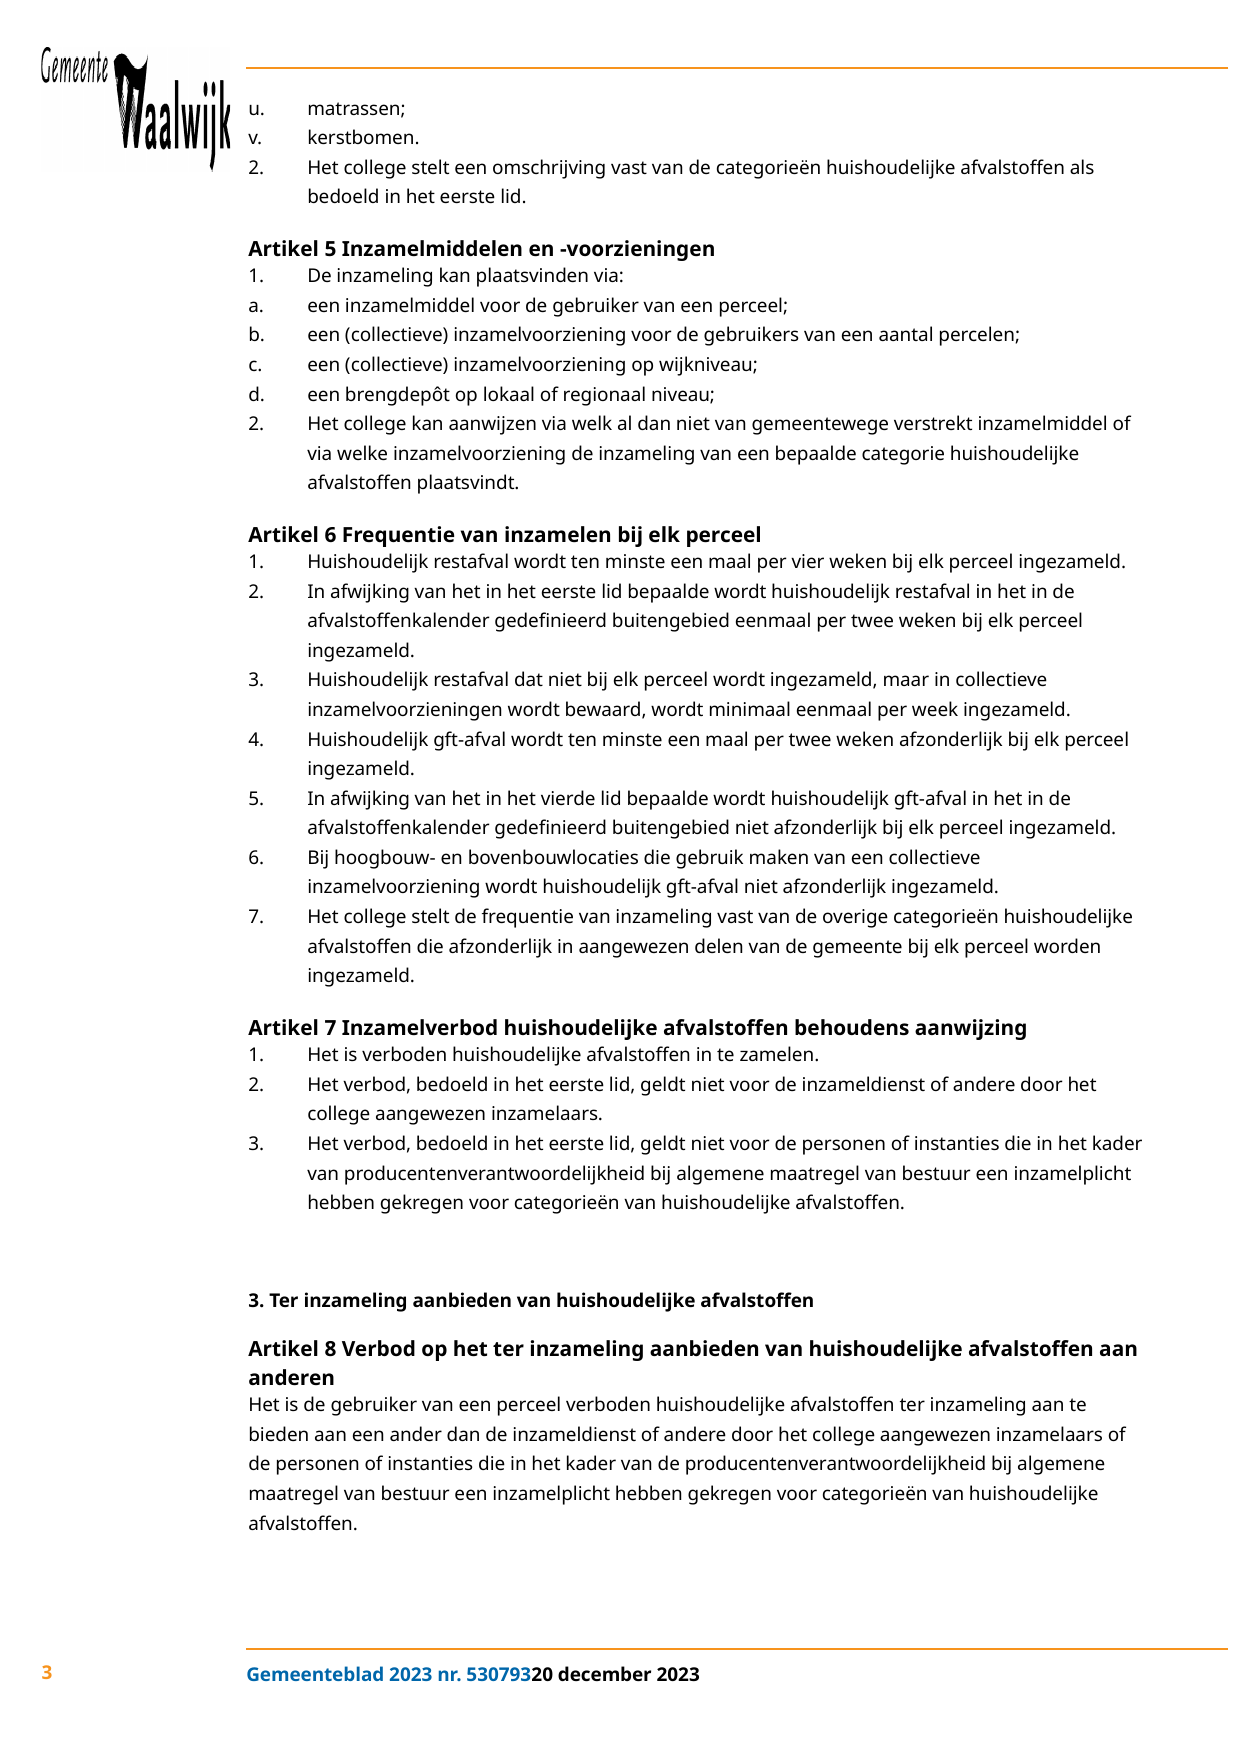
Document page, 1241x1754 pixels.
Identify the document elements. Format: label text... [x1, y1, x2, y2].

list Huishoudelijk restafval dat niet bij elk perceel wordt ingezameld, maar in collectieve inzamelvoorzieningen wordt bewaard, wordt minimaal eenmaal per week ingezameld. [248, 667, 1152, 722]
list Het verbod, bedoeld in het eerste lid, geldt niet voor de inzameldienst of andere door het college aangewezen inzamelaars. [248, 1071, 1152, 1126]
list Het college stelt de frequentie van inzameling vast van de overige categorieën huishoudelijke afvalstoffen die afzonderlijk in aangewezen delen van de gemeente bij elk perceel worden ingezameld. [248, 903, 1152, 988]
list De inzameling kan plaatsvinden via: [248, 262, 1152, 288]
text 3. Ter inzameling aanbieden van huishoudelijke afvalstoffen [248, 1285, 1152, 1314]
list Huishoudelijk gft-afval wordt ten minste een maal per twee weken afzonderlijk bij elk perceel ingezameld. [248, 726, 1152, 781]
list een (collectieve) inzamelvoorziening voor de gebruikers van een aantal percelen; [248, 322, 1152, 347]
list een inzamelmiddel voor de gebruiker van een perceel; [248, 292, 1152, 318]
text Artikel 8 Verbod op het ter inzameling aanbieden van huishoudelijke afvalstoffen aan anderen [248, 1334, 1152, 1391]
list Het college kan aanwijzen via welk al dan niet van gemeentewege verstrekt inzamelmiddel of via welke inzamelvoorziening de inzameling van een bepaalde categorie huishoudelijke afvalstoffen plaatsvindt. [248, 410, 1152, 495]
list In afwijking van het in het eerste lid bepaalde wordt huishoudelijk restafval in het in de afvalstoffenkalender gedefinieerd buitengebied eenmaal per twee weken bij elk perceel ingezameld. [248, 578, 1152, 663]
text Artikel 6 Frequentie van inzamelen bij elk perceel [248, 520, 1152, 548]
list matrassen; [248, 95, 1152, 121]
list een brengdepôt op lokaal of regionaal niveau; [248, 381, 1152, 406]
list kerstbomen. [248, 124, 1152, 150]
picture [41, 47, 231, 172]
text Artikel 5 Inzamelmiddelen en -voorzieningen [248, 234, 1152, 262]
list Het is verboden huishoudelijke afvalstoffen in te zamelen. [248, 1041, 1152, 1067]
list Het college stelt een omschrijving vast van de categorieën huishoudelijke afvalstoffen als bedoeld in het eerste lid. [248, 154, 1152, 209]
list Bij hoogbouw- en bovenbouwlocaties die gebruik maken van een collectieve inzamelvoorziening wordt huishoudelijk gft-afval niet afzonderlijk ingezameld. [248, 844, 1152, 899]
list In afwijking van het in het vierde lid bepaalde wordt huishoudelijk gft-afval in het in de afvalstoffenkalender gedefinieerd buitengebied niet afzonderlijk bij elk perceel ingezameld. [248, 785, 1152, 840]
list Huishoudelijk restafval wordt ten minste een maal per vier weken bij elk perceel ingezameld. [248, 548, 1152, 574]
list een (collectieve) inzamelvoorziening op wijkniveau; [248, 351, 1152, 377]
text Artikel 7 Inzamelverbod huishoudelijke afvalstoffen behoudens aanwijzing [248, 1013, 1152, 1041]
text Het is de gebruiker van een perceel verboden huishoudelijke afvalstoffen ter inzameling aan te bieden aan een ander dan de inzameldienst of andere door het college aangewezen inzamelaars of de personen of instanties die in het kader van de producentenverantwoordelijkheid bij algemene maatregel van bestuur een inzamelplicht hebben gekregen voor categorieën van huishoudelijke afvalstoffen. [248, 1391, 1152, 1536]
list Het verbod, bedoeld in het eerste lid, geldt niet voor de personen of instanties die in het kader van producentenverantwoordelijkheid bij algemene maatregel van bestuur een inzamelplicht hebben gekregen voor categorieën van huishoudelijke afvalstoffen. [248, 1130, 1152, 1215]
